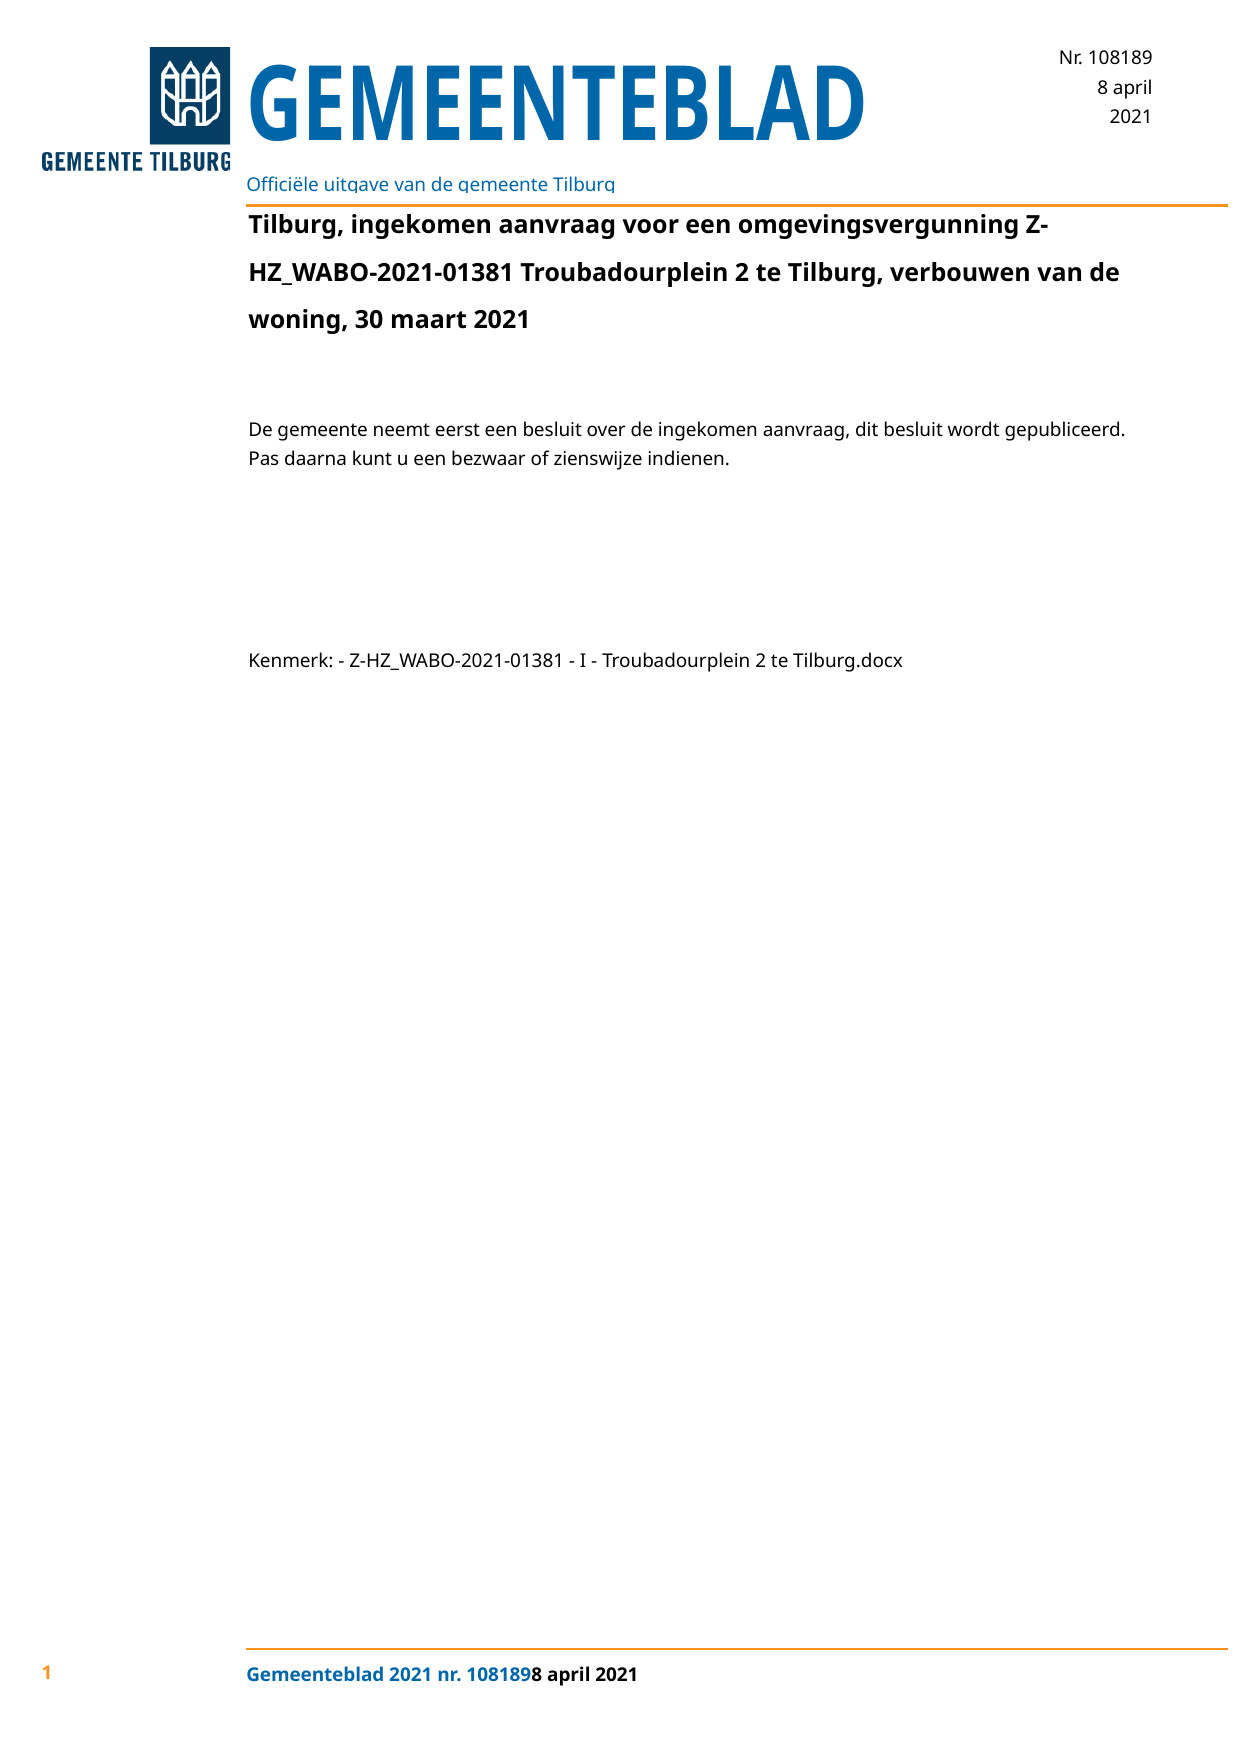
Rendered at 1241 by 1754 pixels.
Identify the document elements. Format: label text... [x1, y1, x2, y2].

text Tilburg, ingekomen aanvraag voor een omgevingsvergunning Z-HZ_WABO-2021-01381 Troubadourplein 2 te Tilburg, verbouwen van de woning, 30 maart 2021 [248, 207, 1152, 336]
picture [41, 47, 231, 172]
text De gemeente neemt eerst een besluit over de ingekomen aanvraag, dit besluit wordt gepubliceerd. Pas daarna kunt u een bezwaar of zienswijze indienen. [248, 416, 1152, 471]
text Kenmerk: - Z-HZ_WABO-2021-01381 - I - Troubadourplein 2 te Tilburg.docx [248, 647, 1152, 673]
